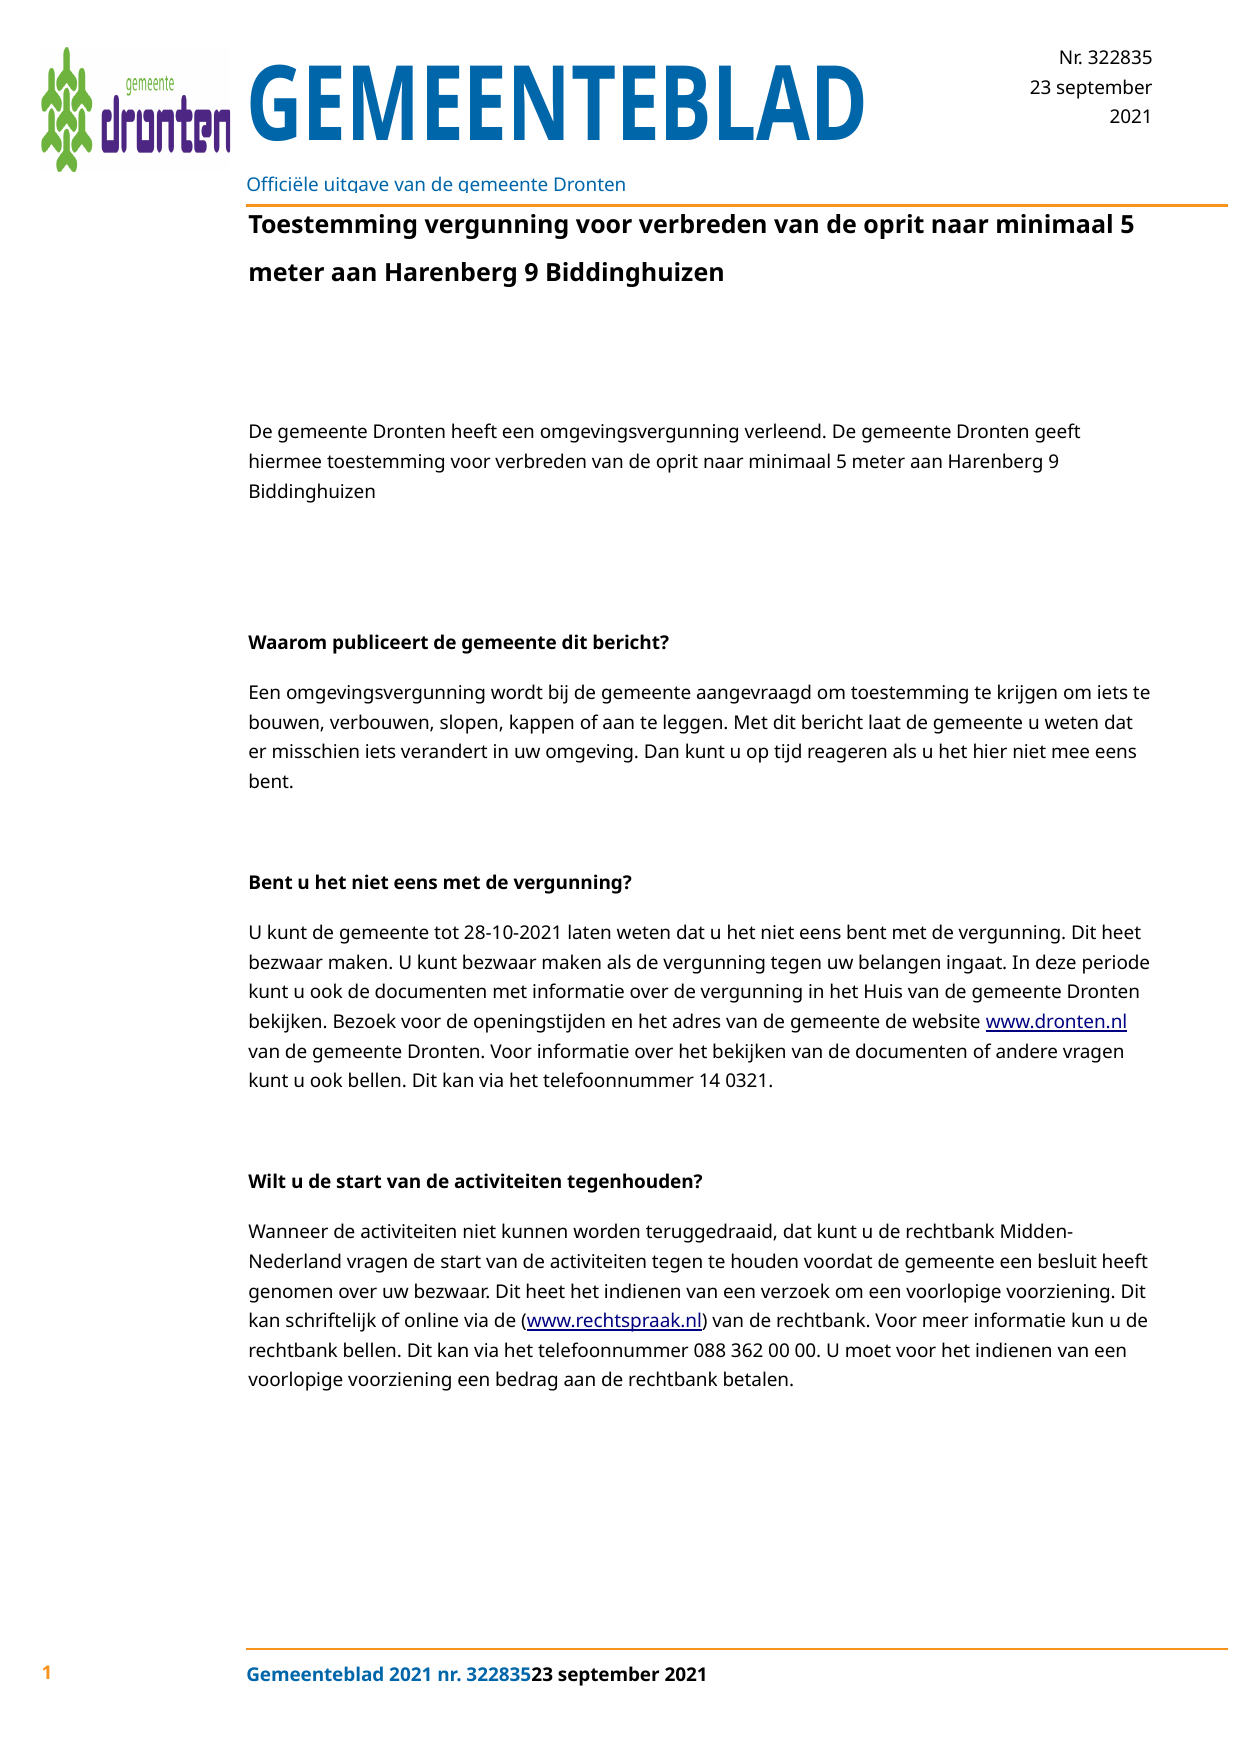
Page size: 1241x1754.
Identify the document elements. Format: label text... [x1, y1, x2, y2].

text Bent u het niet eens met de vergunning? [248, 869, 1152, 895]
text De gemeente Dronten heeft een omgevingsvergunning verleend. De gemeente Dronten geeft hiermee toestemming voor verbreden van de oprit naar minimaal 5 meter aan Harenberg 9 Biddinghuizen [248, 419, 1152, 504]
text Wanneer de activiteiten niet kunnen worden teruggedraaid, dat kunt u de rechtbank Midden-Nederland vragen de start van de activiteiten tegen te houden voordat de gemeente een besluit heeft genomen over uw bezwaar. Dit heet het indienen van een verzoek om een voorlopige voorziening. Dit kan schriftelijk of online via de (www.rechtspraak.nl) van de rechtbank. Voor meer informatie kun u de rechtbank bellen. Dit kan via het telefoonnummer 088 362 00 00. U moet voor het indienen van een voorlopige voorziening een bedrag aan de rechtbank betalen. [248, 1219, 1152, 1392]
text Wilt u de start van de activiteiten tegenhouden? [248, 1168, 1152, 1194]
text Een omgevingsvergunning wordt bij de gemeente aangevraagd om toestemming te krijgen om iets te bouwen, verbouwen, slopen, kappen of aan te leggen. Met dit bericht laat de gemeente u weten dat er misschien iets verandert in uw omgeving. Dan kunt u op tijd reageren als u het hier niet mee eens bent. [248, 679, 1152, 794]
text Toestemming vergunning voor verbreden van de oprit naar minimaal 5 meter aan Harenberg 9 Biddinghuizen [248, 207, 1152, 288]
text U kunt de gemeente tot 28-10-2021 laten weten dat u het niet eens bent met de vergunning. Dit heet bezwaar maken. U kunt bezwaar maken als de vergunning tegen uw belangen ingaat. In deze periode kunt u ook de documenten met informatie over de vergunning in het Huis van de gemeente Dronten bekijken. Bezoek voor de openingstijden en het adres van de gemeente de website www.dronten.nl van de gemeente Dronten. Voor informatie over het bekijken van de documenten of andere vragen kunt u ook bellen. Dit kan via het telefoonnummer 14 0321. [248, 919, 1152, 1093]
text Waarom publiceert de gemeente dit bericht? [248, 629, 1152, 655]
picture [41, 47, 231, 172]
